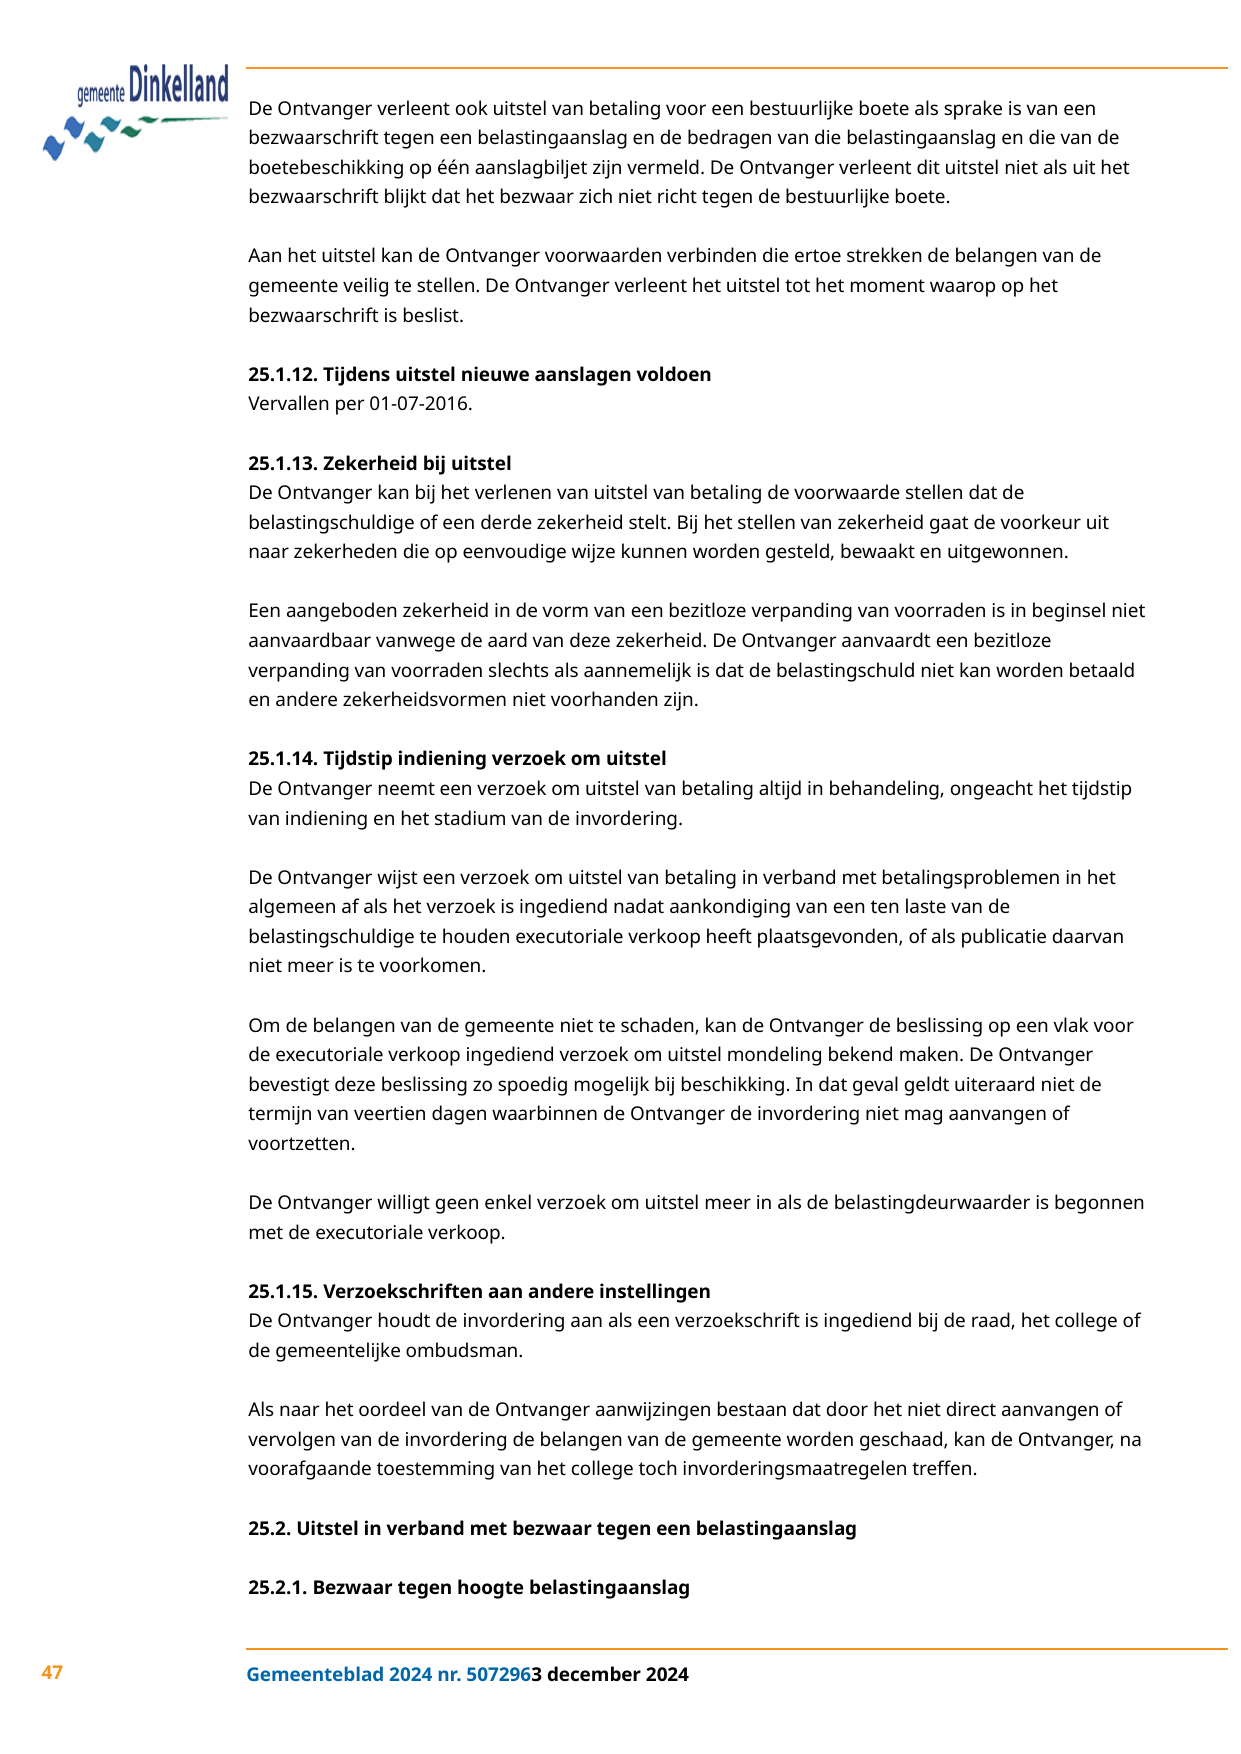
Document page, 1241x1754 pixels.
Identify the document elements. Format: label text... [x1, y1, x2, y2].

text De Ontvanger willigt geen enkel verzoek om uitstel meer in als de belastingdeurwaarder is begonnen met de executoriale verkoop. [248, 1189, 1152, 1245]
text De Ontvanger verleent ook uitstel van betaling voor een bestuurlijke boete als sprake is van een bezwaarschrift tegen een belastingaanslag en de bedragen van die belastingaanslag en die van de boetebeschikking op één aanslagbiljet zijn vermeld. De Ontvanger verleent dit uitstel niet als uit het bezwaarschrift blijkt dat het bezwaar zich niet richt tegen de bestuurlijke boete. [248, 95, 1152, 209]
text 25.1.12. Tijdens uitstel nieuwe aanslagen voldoen [248, 361, 1152, 387]
text Aan het uitstel kan de Ontvanger voorwaarden verbinden die ertoe strekken de belangen van de gemeente veilig te stellen. De Ontvanger verleent het uitstel tot het moment waarop op het bezwaarschrift is beslist. [248, 243, 1152, 328]
text Een aangeboden zekerheid in de vorm van een bezitloze verpanding van voorraden is in beginsel niet aanvaardbaar vanwege de aard van deze zekerheid. De Ontvanger aanvaardt een bezitloze verpanding van voorraden slechts als aannemelijk is dat de belastingschuld niet kan worden betaald en andere zekerheidsvormen niet voorhanden zijn. [248, 598, 1152, 712]
text 25.2. Uitstel in verband met bezwaar tegen een belastingaanslag [248, 1515, 1152, 1541]
text Als naar het oordeel van de Ontvanger aanwijzingen bestaan dat door het niet direct aanvangen of vervolgen van de invordering de belangen van de gemeente worden geschaad, kan de Ontvanger, na voorafgaande toestemming van het college toch invorderingsmaatregelen treffen. [248, 1396, 1152, 1481]
picture [41, 47, 231, 172]
text De Ontvanger houdt de invordering aan als een verzoekschrift is ingediend bij de raad, het college of de gemeentelijke ombudsman. [248, 1308, 1152, 1363]
text De Ontvanger neemt een verzoek om uitstel van betaling altijd in behandeling, ongeacht het tijdstip van indiening en het stadium van de invordering. [248, 775, 1152, 831]
text Vervallen per 01-07-2016. [248, 391, 1152, 416]
text 25.1.13. Zekerheid bij uitstel [248, 450, 1152, 476]
text 25.1.15. Verzoekschriften aan andere instellingen [248, 1278, 1152, 1304]
text 25.1.14. Tijdstip indiening verzoek om uitstel [248, 746, 1152, 771]
text Om de belangen van de gemeente niet te schaden, kan de Ontvanger de beslissing op een vlak voor de executoriale verkoop ingediend verzoek om uitstel mondeling bekend maken. De Ontvanger bevestigt deze beslissing zo spoedig mogelijk bij beschikking. In dat geval geldt uiteraard niet de termijn van veertien dagen waarbinnen de Ontvanger de invordering niet mag aanvangen of voortzetten. [248, 1012, 1152, 1156]
text 25.2.1. Bezwaar tegen hoogte belastingaanslag [248, 1574, 1152, 1600]
text De Ontvanger wijst een verzoek om uitstel van betaling in verband met betalingsproblemen in het algemeen af als het verzoek is ingediend nadat aankondiging van een ten laste van de belastingschuldige te houden executoriale verkoop heeft plaatsgevonden, of als publicatie daarvan niet meer is te voorkomen. [248, 864, 1152, 978]
text De Ontvanger kan bij het verlenen van uitstel van betaling de voorwaarde stellen dat de belastingschuldige of een derde zekerheid stelt. Bij het stellen van zekerheid gaat de voorkeur uit naar zekerheden die op eenvoudige wijze kunnen worden gesteld, bewaakt en uitgewonnen. [248, 479, 1152, 564]
